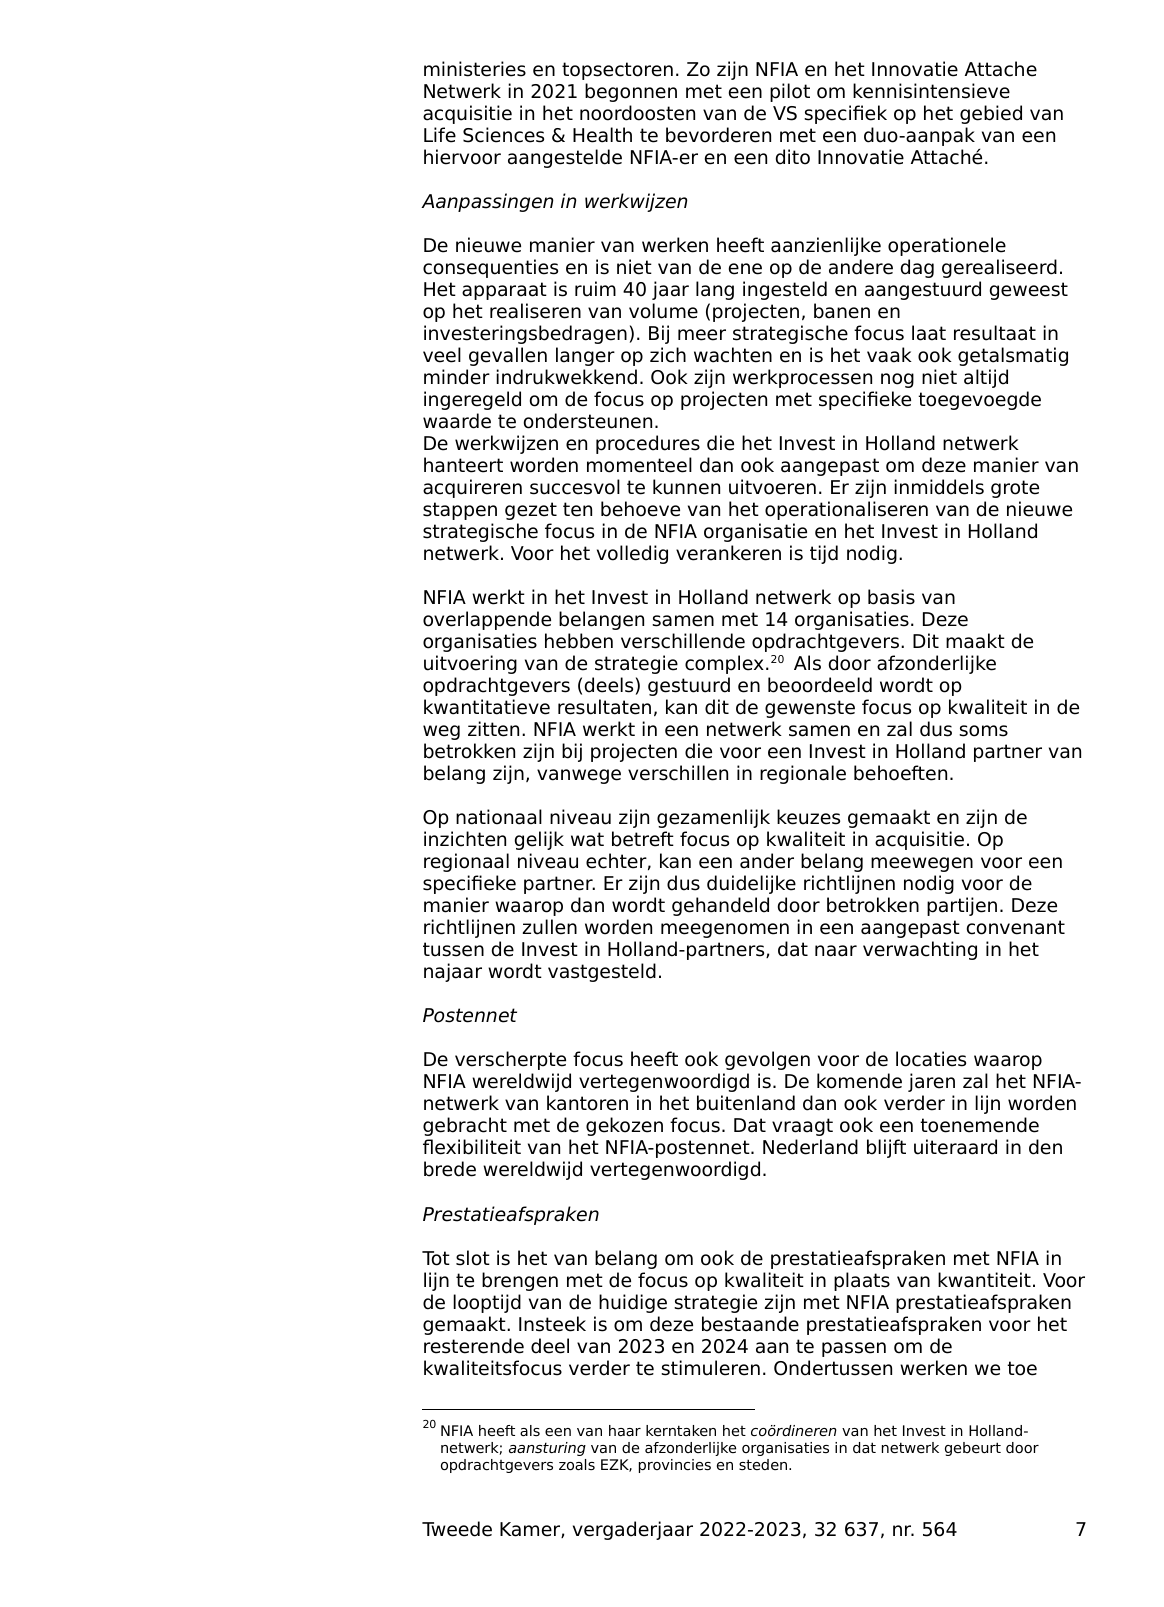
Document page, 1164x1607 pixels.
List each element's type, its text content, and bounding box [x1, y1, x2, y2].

subtitle Prestatieafspraken [422, 1203, 1087, 1225]
text Op nationaal niveau zijn gezamenlijk keuzes gemaakt en zijn de inzichten gelijk wat betreft focus op kwaliteit in acquisitie. Op regionaal niveau echter, kan een ander belang meewegen voor een specifieke partner. Er zijn dus duidelijke richtlijnen nodig voor de manier waarop dan wordt gehandeld door betrokken partijen. Deze richtlijnen zullen worden meegenomen in een aangepast convenant tussen de Invest in Holland-partners, dat naar verwachting in het najaar wordt vastgesteld. [422, 807, 1087, 983]
text NFIA heeft als een van haar kerntaken het coördineren van het Invest in Holland-netwerk; aansturing van de afzonderlijke organisaties in dat netwerk gebeurt door opdrachtgevers zoals EZK, provincies en steden. [422, 1418, 1087, 1474]
text ministeries en topsectoren. Zo zijn NFIA en het Innovatie Attache Netwerk in 2021 begonnen met een pilot om kennisintensieve acquisitie in het noordoosten van de VS specifiek op het gebied van Life Sciences & Health te bevorderen met een duo-aanpak van een hiervoor aangestelde NFIA-er en een dito Innovatie Attaché. [422, 59, 1087, 169]
subtitle Aanpassingen in werkwijzen [422, 191, 1087, 213]
text De werkwijzen en procedures die het Invest in Holland netwerk hanteert worden momenteel dan ook aangepast om deze manier van acquireren succesvol te kunnen uitvoeren. Er zijn inmiddels grote stappen gezet ten behoeve van het operationaliseren van de nieuwe strategische focus in de NFIA organisatie en het Invest in Holland netwerk. Voor het volledig verankeren is tijd nodig. [422, 433, 1087, 565]
text NFIA werkt in het Invest in Holland netwerk op basis van overlappende belangen samen met 14 organisaties. Deze organisaties hebben verschillende opdrachtgevers. Dit maakt de uitvoering van de strategie complex. Als door afzonderlijke opdrachtgevers (deels) gestuurd en beoordeeld wordt op kwantitatieve resultaten, kan dit de gewenste focus op kwaliteit in de weg zitten. NFIA werkt in een netwerk samen en zal dus soms betrokken zijn bij projecten die voor een Invest in Holland partner van belang zijn, vanwege verschillen in regionale behoeften. [422, 587, 1087, 785]
text De verscherpte focus heeft ook gevolgen voor de locaties waarop NFIA wereldwijd vertegenwoordigd is. De komende jaren zal het NFIA-netwerk van kantoren in het buitenland dan ook verder in lijn worden gebracht met de gekozen focus. Dat vraagt ook een toenemende flexibiliteit van het NFIA-postennet. Nederland blijft uiteraard in den brede wereldwijd vertegenwoordigd. [422, 1049, 1087, 1181]
text Tot slot is het van belang om ook de prestatieafspraken met NFIA in lijn te brengen met de focus op kwaliteit in plaats van kwantiteit. Voor de looptijd van de huidige strategie zijn met NFIA prestatieafspraken gemaakt. Insteek is om deze bestaande prestatieafspraken voor het resterende deel van 2023 en 2024 aan te passen om de kwaliteitsfocus verder te stimuleren. Ondertussen werken we toe [422, 1248, 1087, 1379]
text De nieuwe manier van werken heeft aanzienlijke operationele consequenties en is niet van de ene op de andere dag gerealiseerd. Het apparaat is ruim 40 jaar lang ingesteld en aangestuurd geweest op het realiseren van volume (projecten, banen en investeringsbedragen). Bij meer strategische focus laat resultaat in veel gevallen langer op zich wachten en is het vaak ook getalsmatig minder indrukwekkend. Ook zijn werkprocessen nog niet altijd ingeregeld om de focus op projecten met specifieke toegevoegde waarde te ondersteunen. [422, 235, 1087, 433]
subtitle Postennet [422, 1005, 1087, 1027]
